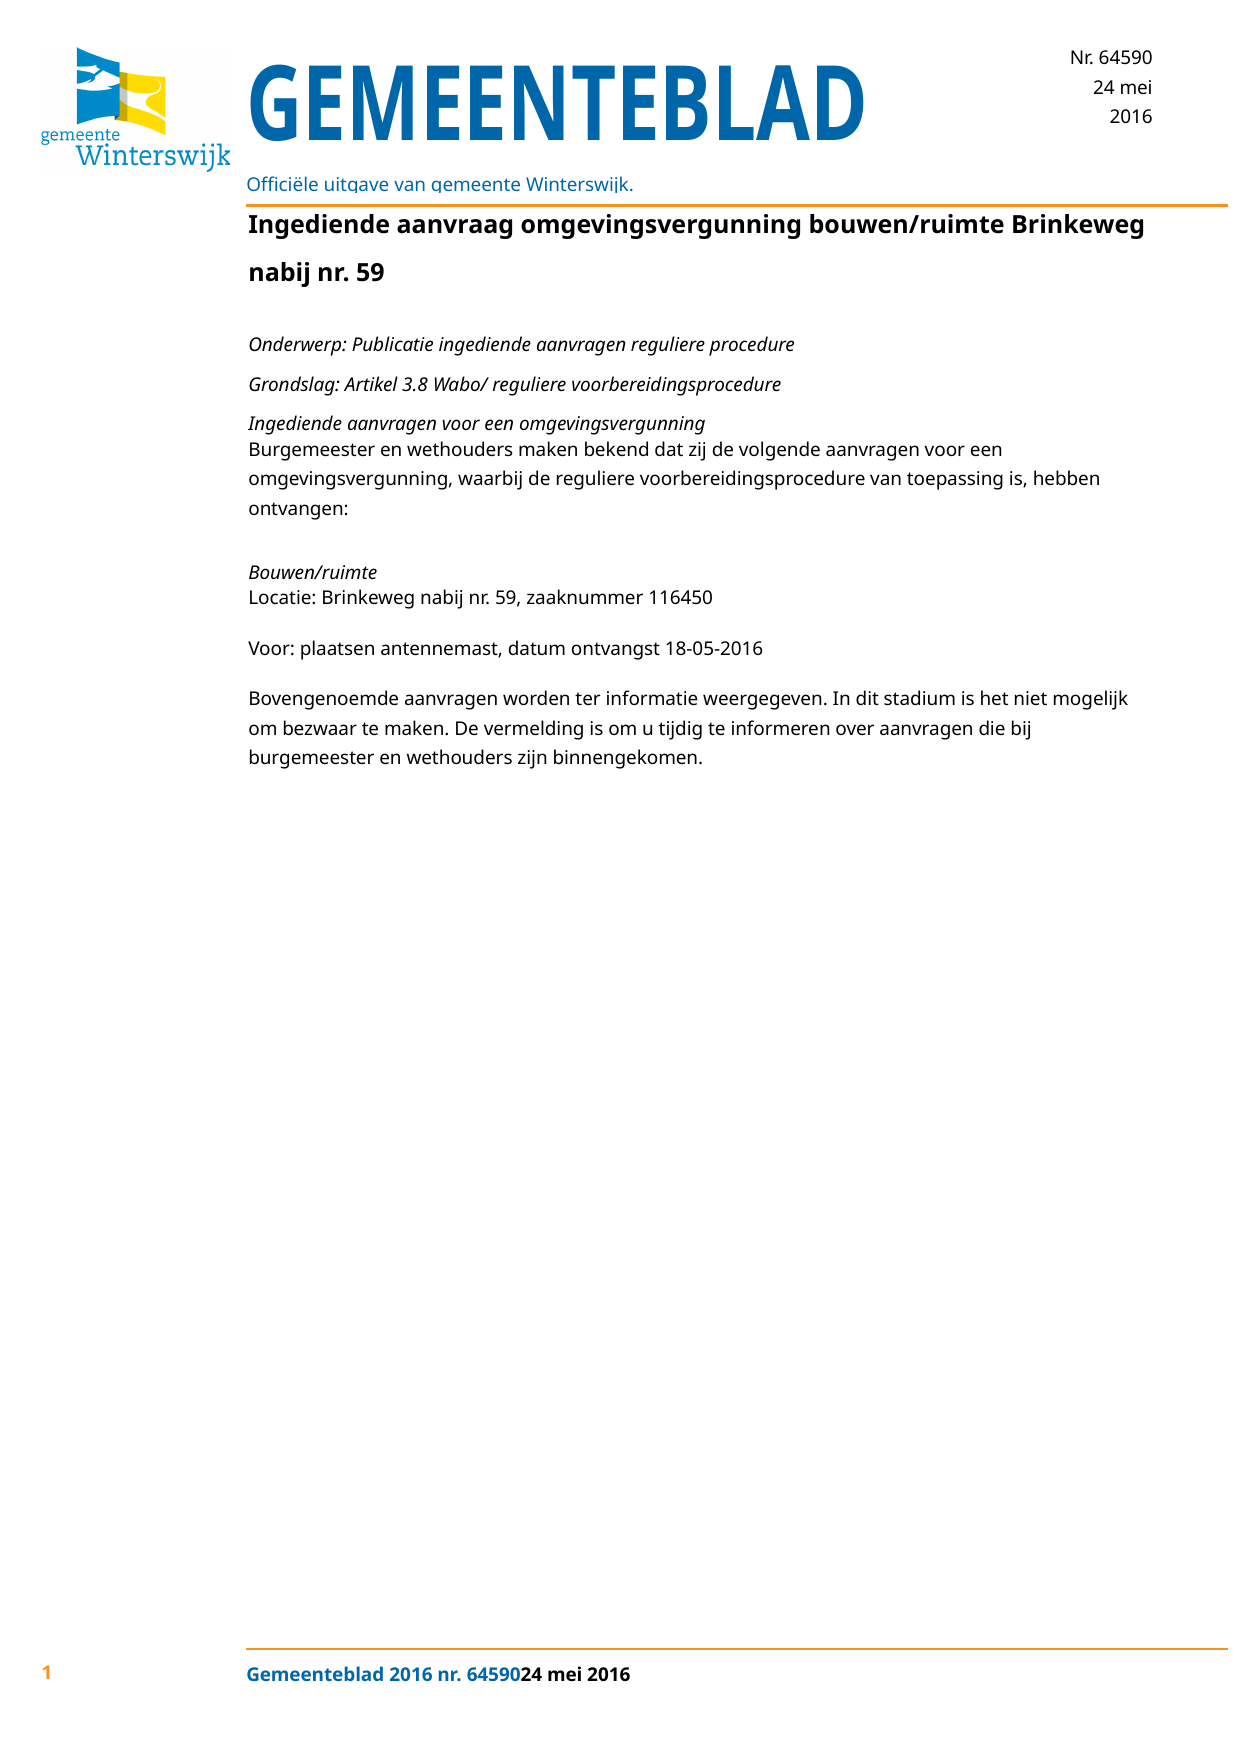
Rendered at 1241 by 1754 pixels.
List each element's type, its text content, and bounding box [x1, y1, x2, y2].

text Burgemeester en wethouders maken bekend dat zij de volgende aanvragen voor een omgevingsvergunning, waarbij de reguliere voorbereidingsprocedure van toepassing is, hebben ontvangen: [248, 436, 1152, 521]
picture [41, 47, 231, 172]
text Ingediende aanvraag omgevingsvergunning bouwen/ruimte Brinkeweg nabij nr. 59 [248, 207, 1152, 288]
text Onderwerp: Publicatie ingediende aanvragen reguliere procedure [248, 331, 1152, 357]
text Voor: plaatsen antennemast, datum ontvangst 18-05-2016 [248, 635, 1152, 661]
text Locatie: Brinkeweg nabij nr. 59, zaaknummer 116450 [248, 584, 1152, 610]
text Grondslag: Artikel 3.8 Wabo/ reguliere voorbereidingsprocedure [248, 371, 1152, 396]
text Ingediende aanvragen voor een omgevingsvergunning [248, 410, 1152, 436]
picture [225, 153, 231, 162]
text Bouwen/ruimte [248, 559, 1152, 584]
text Bovengenoemde aanvragen worden ter informatie weergegeven. In dit stadium is het niet mogelijk om bezwaar te maken. De vermelding is om u tijdig te informeren over aanvragen die bij burgemeester en wethouders zijn binnengekomen. [248, 685, 1152, 770]
